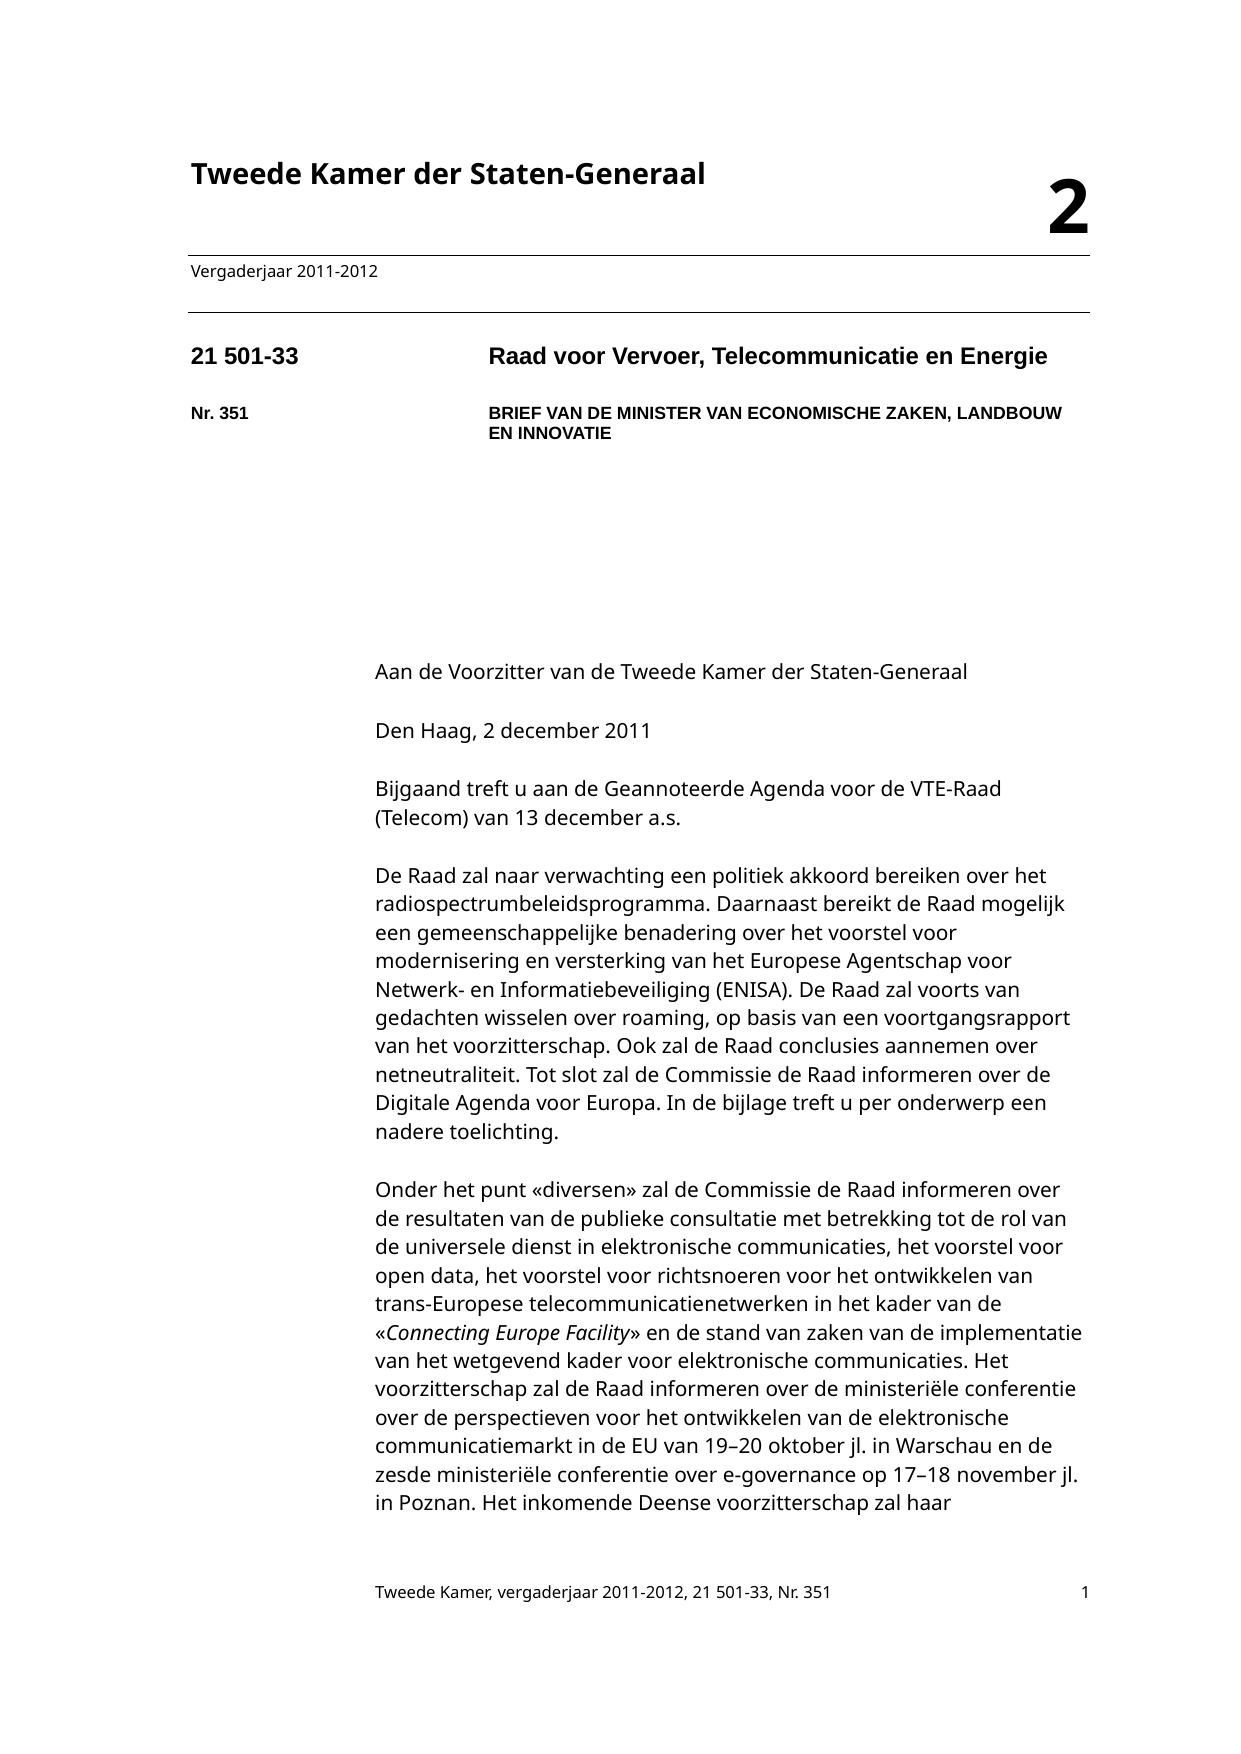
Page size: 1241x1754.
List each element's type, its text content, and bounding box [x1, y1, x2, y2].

table_cell [188, 313, 485, 339]
table_header Tweede Kamer der Staten-Generaal [188, 150, 909, 255]
table_cell Raad voor Vervoer, Telecommunicatie en Energie [485, 339, 1090, 399]
text De Raad zal naar verwachting een politiek akkoord bereiken over het radiospectrumbeleidsprogramma. Daarnaast bereikt de Raad mogelijk een gemeenschappelijke benadering over het voorstel voor modernisering en versterking van het Europese Agentschap voor Netwerk- en Informatiebeveiliging (ENISA). De Raad zal voorts van gedachten wisselen over roaming, op basis van een voortgangsrapport van het voorzitterschap. Ook zal de Raad conclusies aannemen over netneutraliteit. Tot slot zal de Commissie de Raad informeren over de Digitale Agenda voor Europa. In de bijlage treft u per onderwerp een nadere toelichting. [375, 861, 1090, 1145]
text Onder het punt «diversen» zal de Commissie de Raad informeren over de resultaten van de publieke consultatie met betrekking tot de rol van de universele dienst in elektronische communicaties, het voorstel voor open data, het voorstel voor richtsnoeren voor het ontwikkelen van trans-Europese telecommunicatienetwerken in het kader van de «Connecting Europe Facility» en de stand van zaken van de implementatie van het wetgevend kader voor elektronische communicaties. Het voorzitterschap zal de Raad informeren over de ministeriële conferentie over de perspectieven voor het ontwikkelen van de elektronische communicatiemarkt in de EU van 19–20 oktober jl. in Warschau en de zesde ministeriële conferentie over e-governance op 17–18 november jl. in Poznan. Het inkomende Deense voorzitterschap zal haar [375, 1175, 1090, 1517]
table_cell BRIEF VAN DE MINISTER VAN ECONOMISCHE ZAKEN, LANDBOUW EN INNOVATIE [485, 399, 1090, 539]
text Bijgaand treft u aan de Geannoteerde Agenda voor de VTE-Raad (Telecom) van 13 december a.s. [375, 774, 1090, 831]
table_header 2 [910, 150, 1090, 255]
table_cell 21 501-33 [188, 339, 485, 399]
text Den Haag, 2 december 2011 [375, 716, 1090, 744]
table_cell Nr. 351 [188, 399, 485, 539]
table_cell [485, 256, 1090, 312]
text Aan de Voorzitter van de Tweede Kamer der Staten-Generaal [375, 657, 1090, 686]
table_cell [485, 313, 1090, 339]
table_cell Vergaderjaar 2011-2012 [188, 256, 485, 312]
